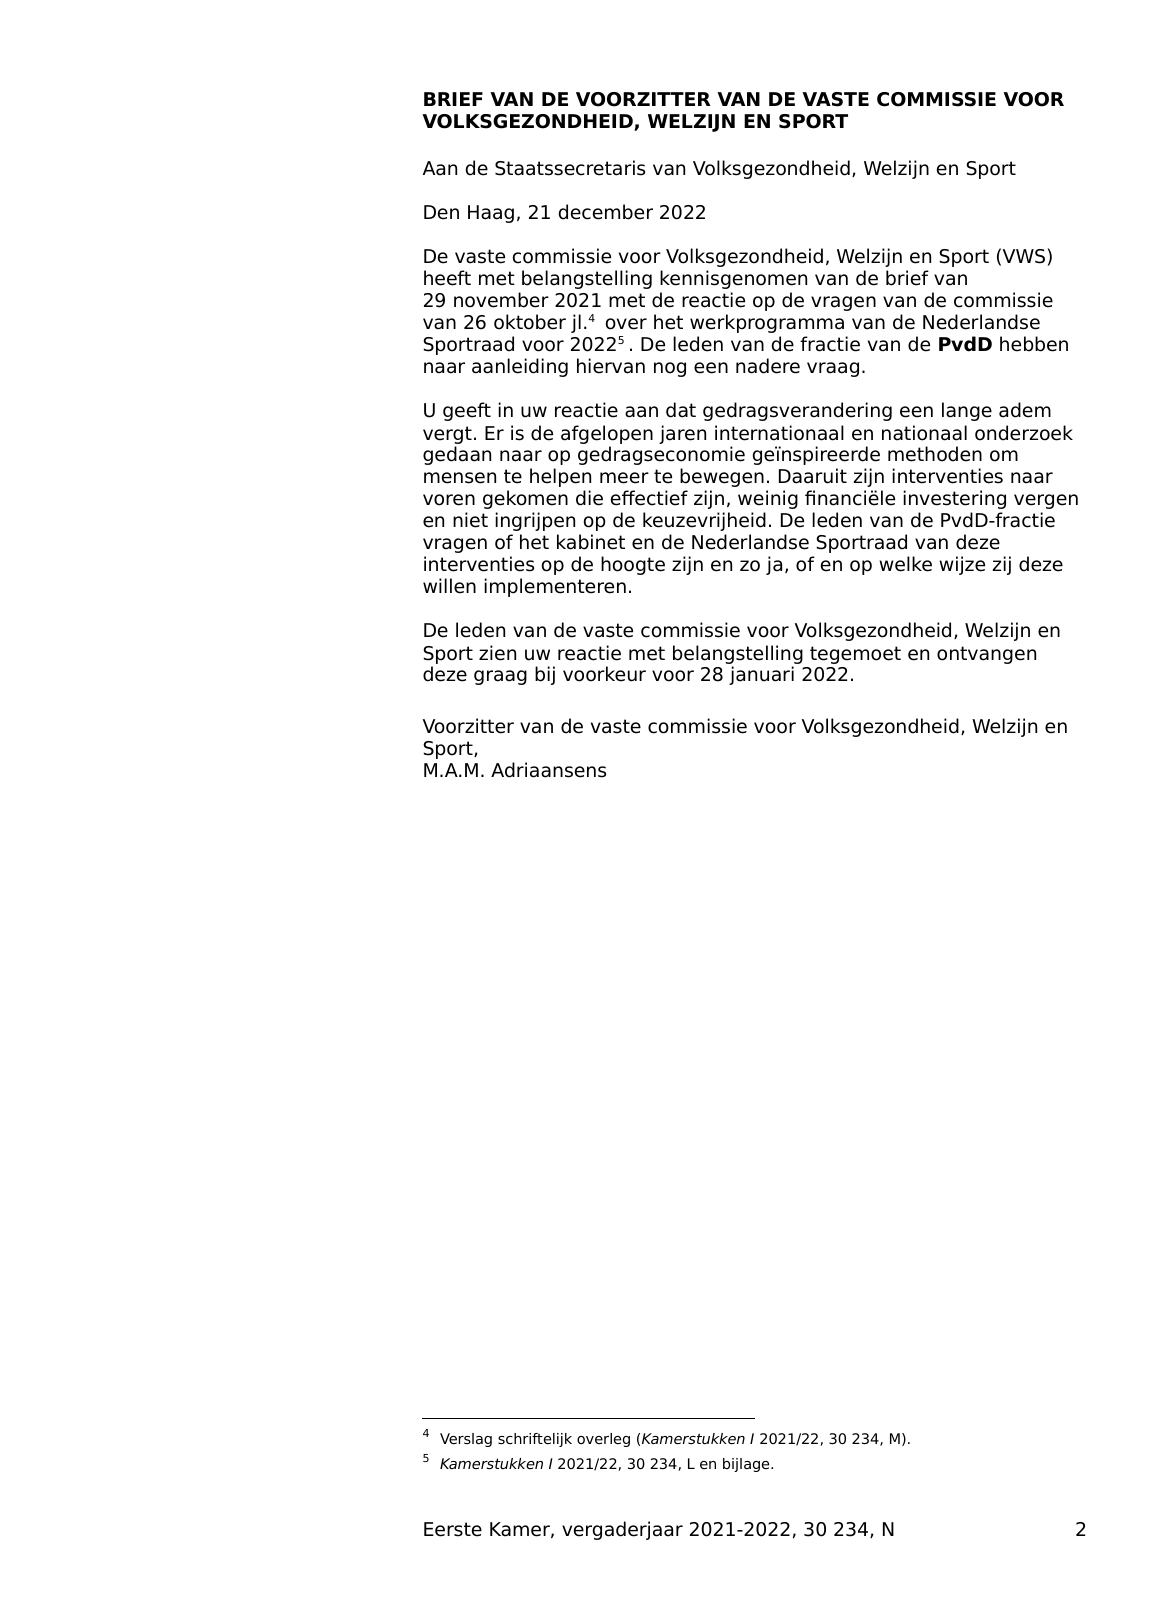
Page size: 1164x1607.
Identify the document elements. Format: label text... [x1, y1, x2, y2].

text Verslag schriftelijk overleg (Kamerstukken I 2021/22, 30 234, M). [422, 1427, 1087, 1449]
text Den Haag, 21 december 2022 [422, 202, 1087, 224]
subtitle BRIEF VAN DE VOORZITTER VAN DE VASTE COMMISSIE VOOR VOLKSGEZONDHEID, WELZIJN EN SPORT [422, 89, 1087, 133]
text De leden van de vaste commissie voor Volksgezondheid, Welzijn en Sport zien uw reactie met belangstelling tegemoet en ontvangen deze graag bij voorkeur voor 28 januari 2022. [422, 620, 1087, 686]
text Kamerstukken I 2021/22, 30 234, L en bijlage. [422, 1452, 1087, 1474]
text Aan de Staatssecretaris van Volksgezondheid, Welzijn en Sport [422, 158, 1087, 180]
text U geeft in uw reactie aan dat gedragsverandering een lange adem vergt. Er is de afgelopen jaren internationaal en nationaal onderzoek gedaan naar op gedragseconomie geïnspireerde methoden om mensen te helpen meer te bewegen. Daaruit zijn interventies naar voren gekomen die effectief zijn, weinig financiële investering vergen en niet ingrijpen op de keuzevrijheid. De leden van de PvdD-fractie vragen of het kabinet en de Nederlandse Sportraad van deze interventies op de hoogte zijn en zo ja, of en op welke wijze zij deze willen implementeren. [422, 400, 1087, 598]
text De vaste commissie voor Volksgezondheid, Welzijn en Sport (VWS) heeft met belangstelling kennisgenomen van de brief van 29 november 2021 met de reactie op de vragen van de commissie van 26 oktober jl. over het werkprogramma van de Nederlandse Sportraad voor 2022. De leden van de fractie van de PvdD hebben naar aanleiding hiervan nog een nadere vraag. [422, 246, 1087, 378]
text Voorzitter van de vaste commissie voor Volksgezondheid, Welzijn en Sport, M.A.M. Adriaansens [422, 716, 1087, 782]
